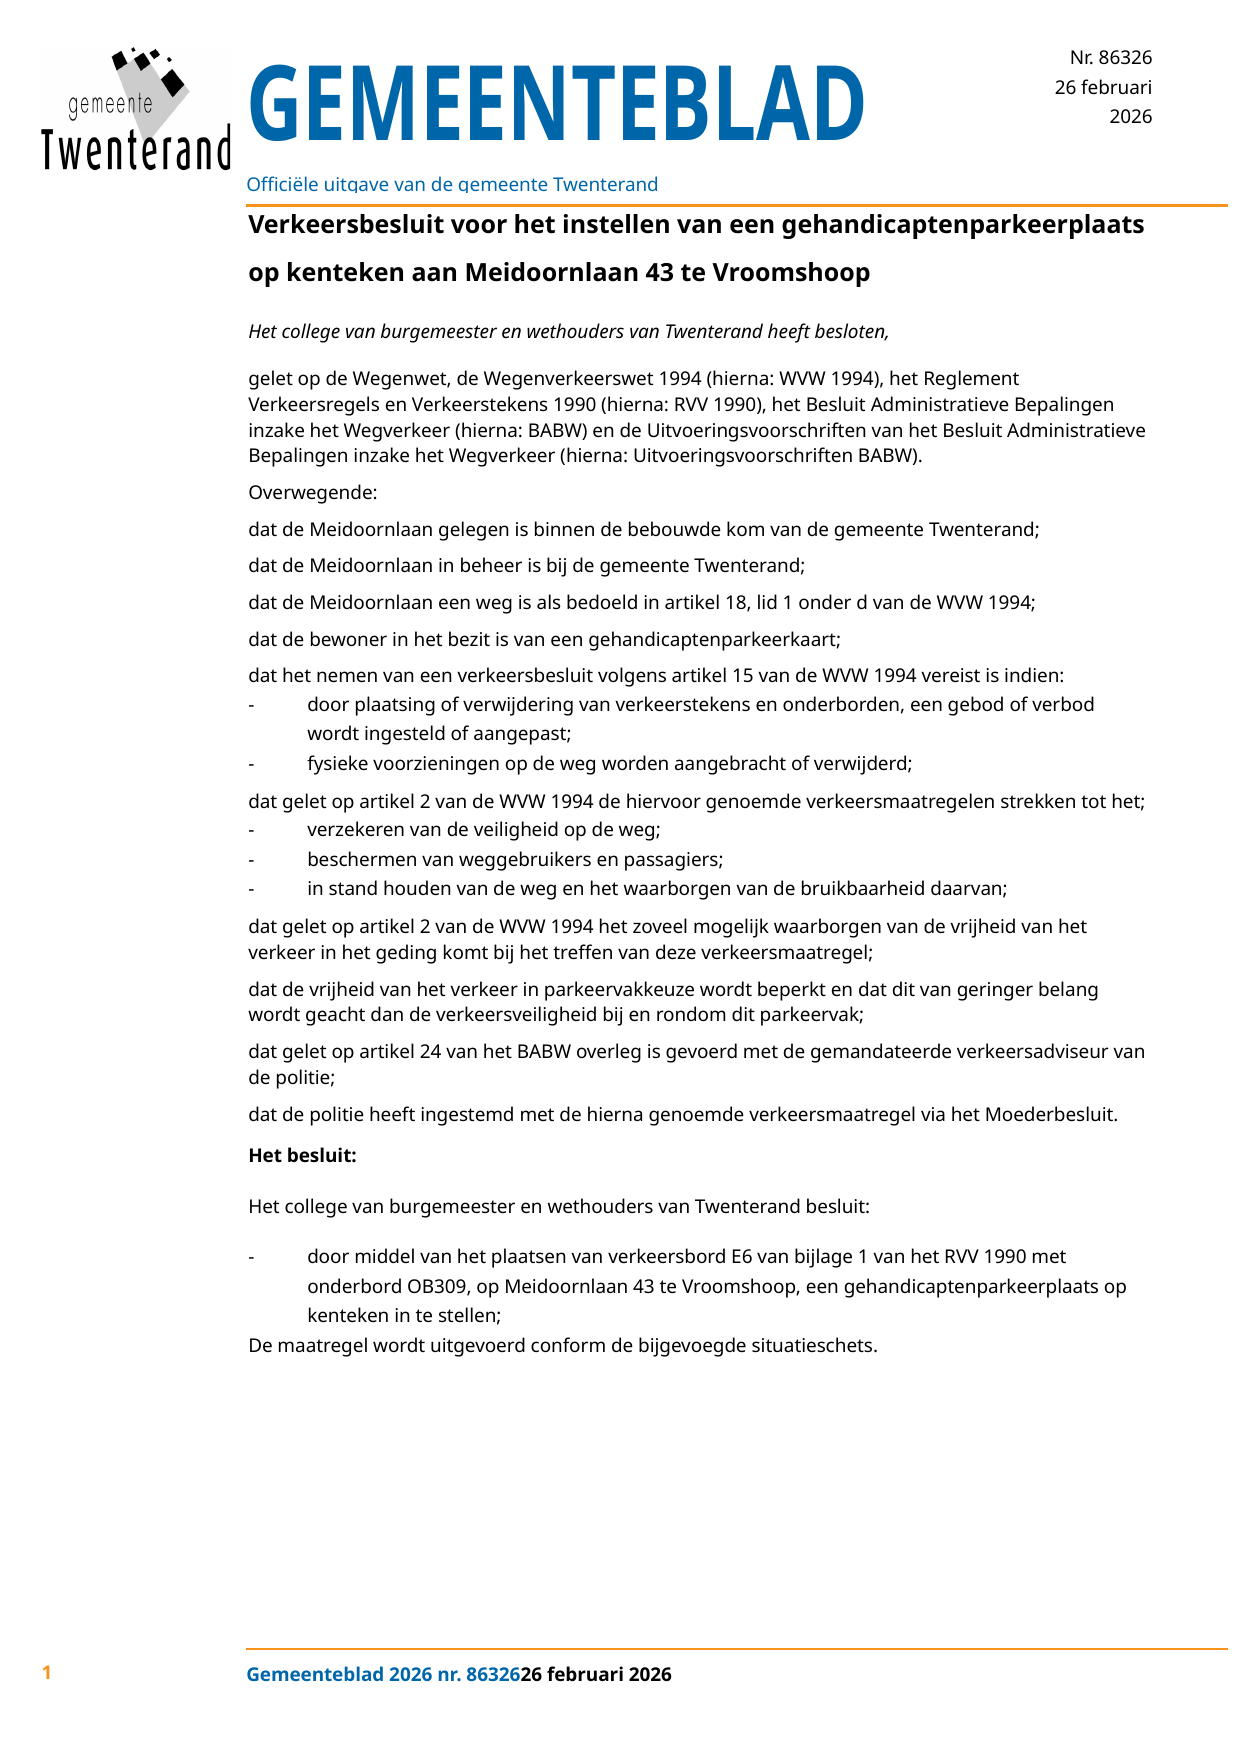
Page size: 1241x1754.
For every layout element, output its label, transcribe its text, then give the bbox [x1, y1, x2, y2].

text Overwegende: [248, 479, 1152, 505]
list beschermen van weggebruikers en passagiers; [248, 846, 1152, 872]
text gelet op de Wegenwet, de Wegenverkeerswet 1994 (hierna: WVW 1994), het Reglement Verkeersregels en Verkeerstekens 1990 (hierna: RVV 1990), het Besluit Administratieve Bepalingen inzake het Wegverkeer (hierna: BABW) en de Uitvoeringsvoorschriften van het Besluit Administratieve Bepalingen inzake het Wegverkeer (hierna: Uitvoeringsvoorschriften BABW). [248, 366, 1152, 468]
list door middel van het plaatsen van verkeersbord E6 van bijlage 1 van het RVV 1990 met onderbord OB309, op Meidoornlaan 43 te Vroomshoop, een gehandicaptenparkeerplaats op kenteken in te stellen; [248, 1243, 1152, 1328]
text dat gelet op artikel 2 van de WVW 1994 het zoveel mogelijk waarborgen van de vrijheid van het verkeer in het geding komt bij het treffen van deze verkeersmaatregel; [248, 913, 1152, 965]
picture [41, 47, 231, 172]
text dat gelet op artikel 24 van het BABW overleg is gevoerd met de gemandateerde verkeersadviseur van de politie; [248, 1038, 1152, 1090]
text dat de bewoner in het bezit is van een gehandicaptenparkeerkaart; [248, 626, 1152, 652]
text dat het nemen van een verkeersbesluit volgens artikel 15 van de WVW 1994 vereist is indien: [248, 663, 1152, 688]
text dat gelet op artikel 2 van de WVW 1994 de hiervoor genoemde verkeersmaatregelen strekken tot het; [248, 788, 1152, 814]
list in stand houden van de weg en het waarborgen van de bruikbaarheid daarvan; [248, 876, 1152, 901]
text dat de Meidoornlaan in beheer is bij de gemeente Twenterand; [248, 553, 1152, 578]
text Het besluit: [248, 1143, 1152, 1168]
list door plaatsing of verwijdering van verkeerstekens en onderborden, een gebod of verbod wordt ingesteld of aangepast; [248, 691, 1152, 746]
list fysieke voorzieningen op de weg worden aangebracht of verwijderd; [248, 750, 1152, 776]
text De maatregel wordt uitgevoerd conform de bijgevoegde situatieschets. [248, 1332, 1152, 1358]
text dat de vrijheid van het verkeer in parkeervakkeuze wordt beperkt en dat dit van geringer belang wordt geacht dan de verkeersveiligheid bij en rondom dit parkeervak; [248, 976, 1152, 1027]
text Het college van burgemeester en wethouders van Twenterand heeft besloten, [248, 318, 1152, 344]
text dat de Meidoornlaan een weg is als bedoeld in artikel 18, lid 1 onder d van de WVW 1994; [248, 589, 1152, 615]
text dat de Meidoornlaan gelegen is binnen de bebouwde kom van de gemeente Twenterand; [248, 516, 1152, 542]
list verzekeren van de veiligheid op de weg; [248, 816, 1152, 842]
text dat de politie heeft ingestemd met de hierna genoemde verkeersmaatregel via het Moederbesluit. [248, 1101, 1152, 1126]
text Verkeersbesluit voor het instellen van een gehandicaptenparkeerplaats op kenteken aan Meidoornlaan 43 te Vroomshoop [248, 207, 1152, 288]
text Het college van burgemeester en wethouders van Twenterand besluit: [248, 1193, 1152, 1219]
